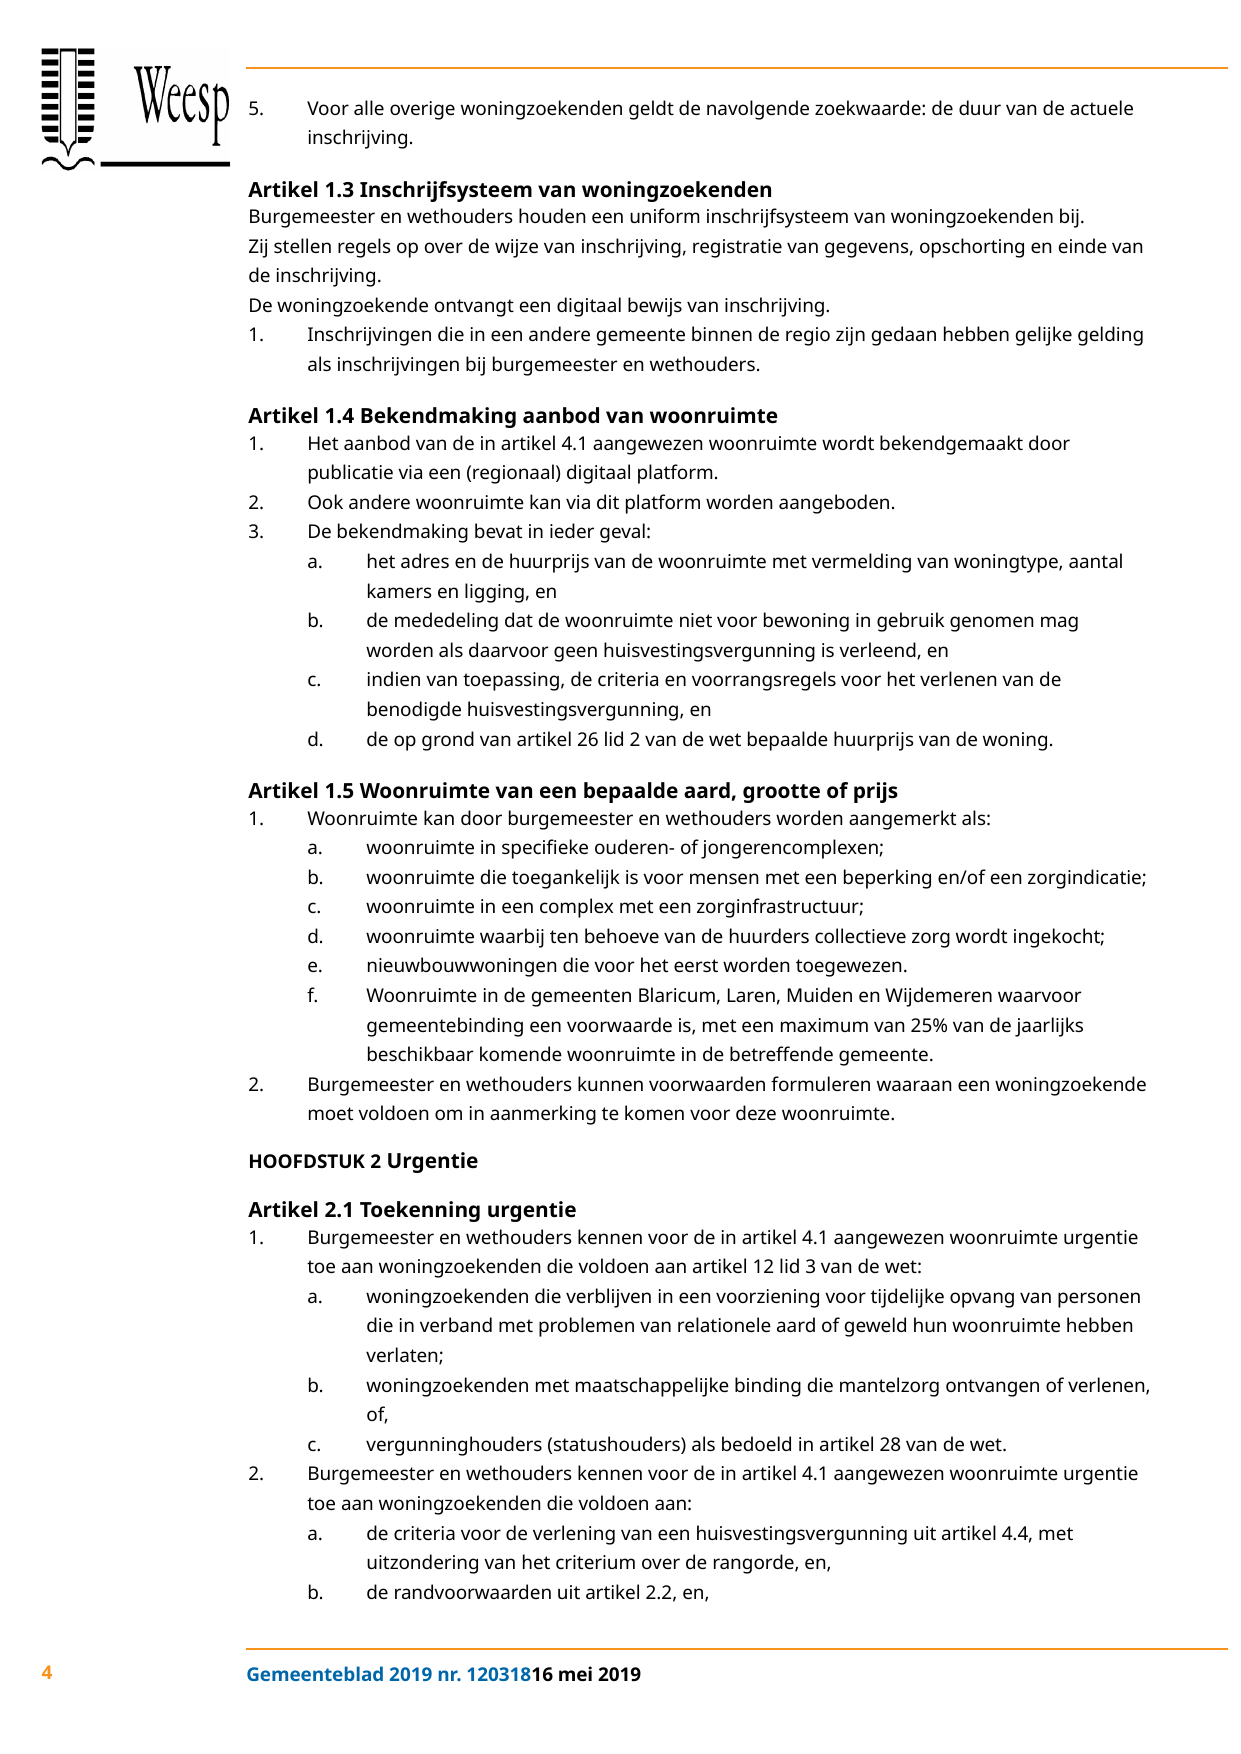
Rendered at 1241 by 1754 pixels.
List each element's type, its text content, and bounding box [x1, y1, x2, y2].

list Woonruimte in de gemeenten Blaricum, Laren, Muiden en Wijdemeren waarvoor gemeentebinding een voorwaarde is, met een maximum van 25% van de jaarlijks beschikbaar komende woonruimte in de betreffende gemeente. [307, 982, 1152, 1067]
list woningzoekenden met maatschappelijke binding die mantelzorg ontvangen of verlenen, of, [307, 1372, 1152, 1427]
list Ook andere woonruimte kan via dit platform worden aangeboden. [248, 489, 1152, 515]
text Artikel 2.1 Toekenning urgentie [248, 1195, 1152, 1224]
list Burgemeester en wethouders kunnen voorwaarden formuleren waaraan een woningzoekende moet voldoen om in aanmerking te komen voor deze woonruimte. [248, 1071, 1152, 1126]
list de randvoorwaarden uit artikel 2.2, en, [307, 1579, 1152, 1604]
list nieuwbouwwoningen die voor het eerst worden toegewezen. [307, 953, 1152, 978]
list De bekendmaking bevat in ieder geval: [248, 519, 1152, 544]
list woningzoekenden die verblijven in een voorziening voor tijdelijke opvang van personen die in verband met problemen van relationele aard of geweld hun woonruimte hebben verlaten; [307, 1283, 1152, 1368]
list Voor alle overige woningzoekenden geldt de navolgende zoekwaarde: de duur van de actuele inschrijving. [248, 95, 1152, 150]
list Burgemeester en wethouders kennen voor de in artikel 4.1 aangewezen woonruimte urgentie toe aan woningzoekenden die voldoen aan artikel 12 lid 3 van de wet: [248, 1224, 1152, 1279]
list de op grond van artikel 26 lid 2 van de wet bepaalde huurprijs van de woning. [307, 726, 1152, 752]
text Burgemeester en wethouders houden een uniform inschrijfsysteem van woningzoekenden bij. [248, 203, 1152, 229]
list Inschrijvingen die in een andere gemeente binnen de regio zijn gedaan hebben gelijke gelding als inschrijvingen bij burgemeester en wethouders. [248, 322, 1152, 377]
list woonruimte in specifieke ouderen- of jongerencomplexen; [307, 834, 1152, 860]
list het adres en de huurprijs van de woonruimte met vermelding van woningtype, aantal kamers en ligging, en [307, 548, 1152, 604]
picture [41, 47, 231, 172]
text Artikel 1.5 Woonruimte van een bepaalde aard, grootte of prijs [248, 776, 1152, 805]
text HOOFDSTUK 2 Urgentie [248, 1146, 1152, 1174]
list Burgemeester en wethouders kennen voor de in artikel 4.1 aangewezen woonruimte urgentie toe aan woningzoekenden die voldoen aan: [248, 1461, 1152, 1516]
list vergunninghouders (statushouders) als bedoeld in artikel 28 van de wet. [307, 1431, 1152, 1457]
list Woonruimte kan door burgemeester en wethouders worden aangemerkt als: [248, 805, 1152, 830]
list woonruimte waarbij ten behoeve van de huurders collectieve zorg wordt ingekocht; [307, 923, 1152, 949]
text Artikel 1.4 Bekendmaking aanbod van woonruimte [248, 402, 1152, 430]
list indien van toepassing, de criteria en voorrangsregels voor het verlenen van de benodigde huisvestingsvergunning, en [307, 667, 1152, 722]
list Het aanbod van de in artikel 4.1 aangewezen woonruimte wordt bekendgemaakt door publicatie via een (regionaal) digitaal platform. [248, 430, 1152, 485]
text De woningzoekende ontvangt een digitaal bewijs van inschrijving. [248, 292, 1152, 318]
list woonruimte in een complex met een zorginfrastructuur; [307, 893, 1152, 919]
text Zij stellen regels op over de wijze van inschrijving, registratie van gegevens, opschorting en einde van de inschrijving. [248, 233, 1152, 288]
list woonruimte die toegankelijk is voor mensen met een beperking en/of een zorgindicatie; [307, 864, 1152, 889]
list de criteria voor de verlening van een huisvestingsvergunning uit artikel 4.4, met uitzondering van het criterium over de rangorde, en, [307, 1520, 1152, 1575]
text Artikel 1.3 Inschrijfsysteem van woningzoekenden [248, 175, 1152, 203]
list de mededeling dat de woonruimte niet voor bewoning in gebruik genomen mag worden als daarvoor geen huisvestingsvergunning is verleend, en [307, 607, 1152, 663]
